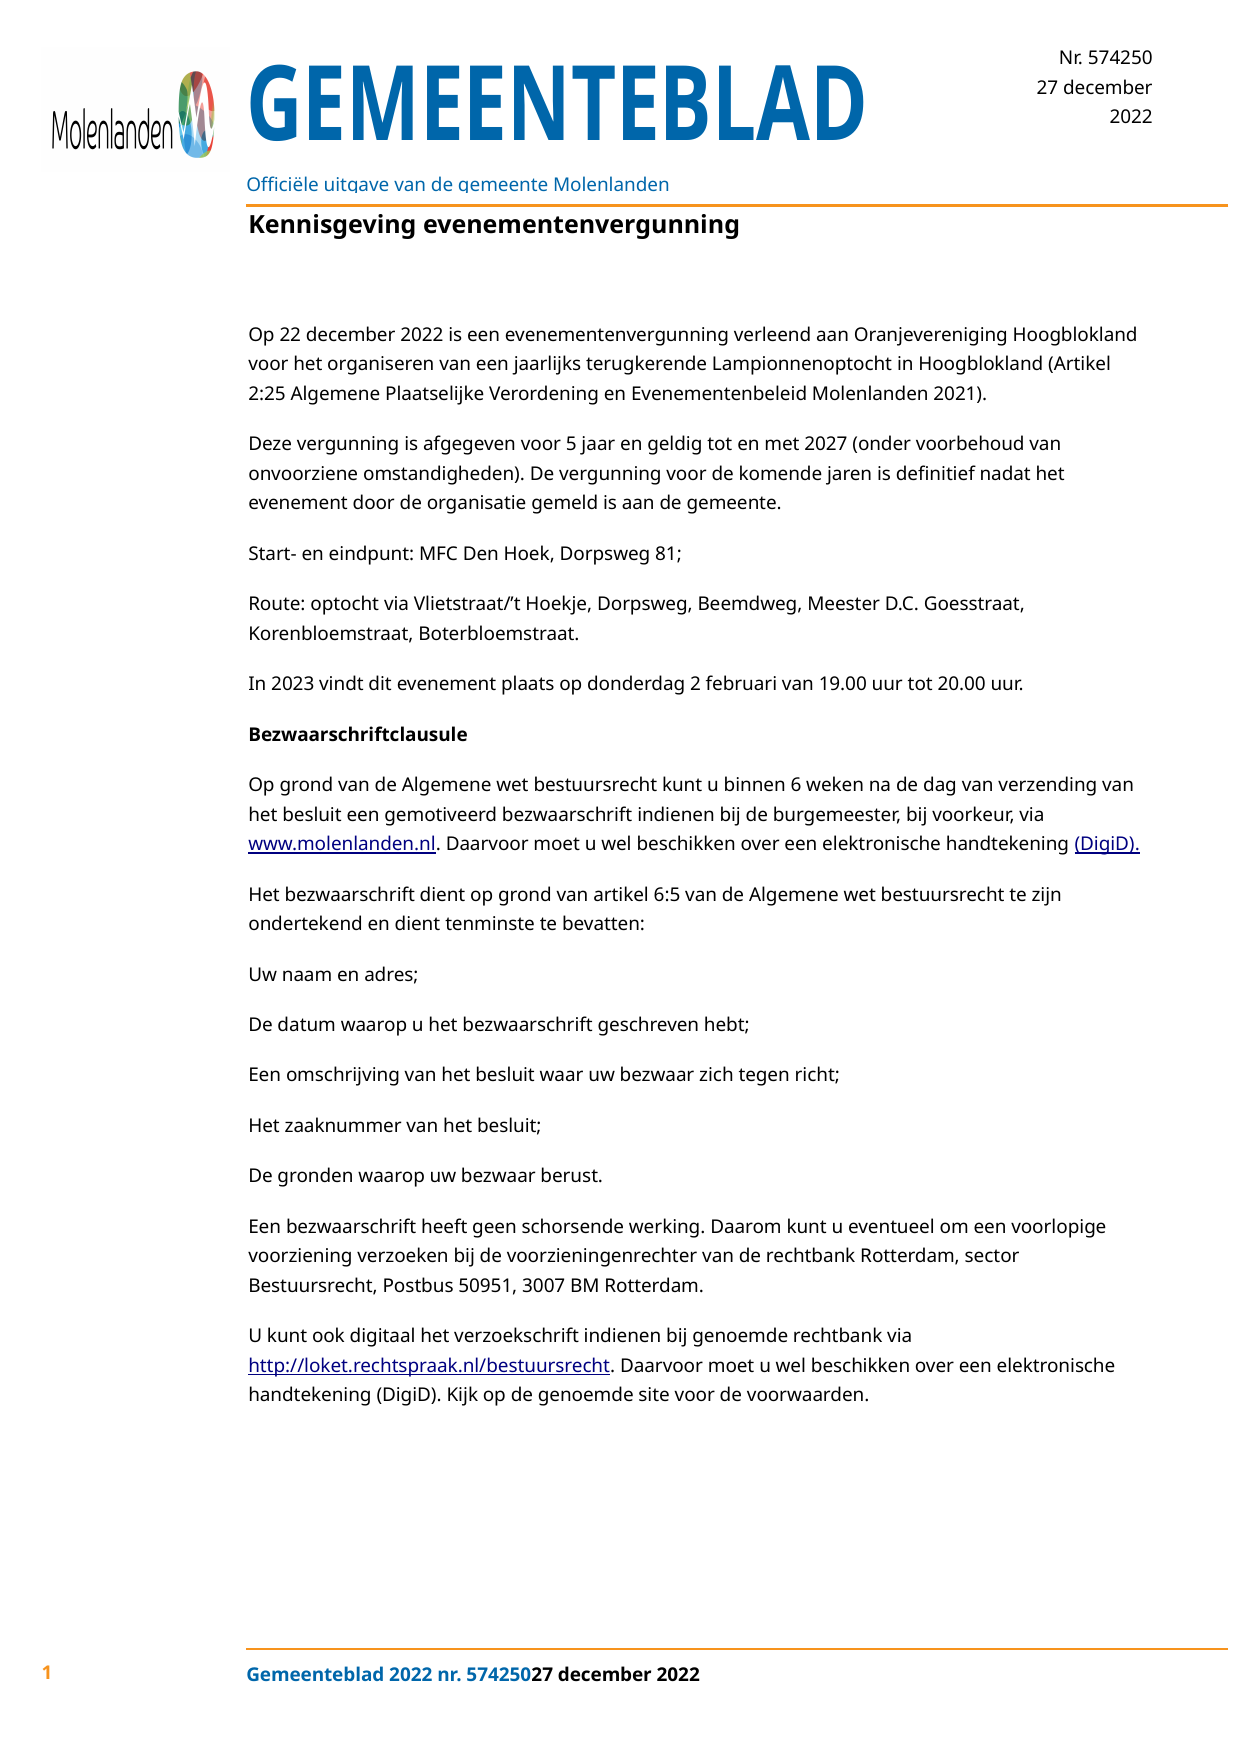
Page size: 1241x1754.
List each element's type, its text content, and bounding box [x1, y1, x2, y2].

text Deze vergunning is afgegeven voor 5 jaar en geldig tot en met 2027 (onder voorbehoud van onvoorziene omstandigheden). De vergunning voor de komende jaren is definitief nadat het evenement door de organisatie gemeld is aan de gemeente. [248, 430, 1152, 515]
picture [41, 47, 231, 172]
text De datum waarop u het bezwaarschrift geschreven hebt; [248, 1011, 1152, 1037]
text Op 22 december 2022 is een evenementenvergunning verleend aan Oranjevereniging Hoogblokland voor het organiseren van een jaarlijks terugkerende Lampionnenoptocht in Hoogblokland (Artikel 2:25 Algemene Plaatselijke Verordening en Evenementenbeleid Molenlanden 2021). [248, 321, 1152, 406]
text Bezwaarschriftclausule [248, 721, 1152, 746]
text Het zaaknummer van het besluit; [248, 1112, 1152, 1138]
text Start- en eindpunt: MFC Den Hoek, Dorpsweg 81; [248, 540, 1152, 566]
text U kunt ook digitaal het verzoekschrift indienen bij genoemde rechtbank via http://loket.rechtspraak.nl/bestuursrecht. Daarvoor moet u wel beschikken over een elektronische handtekening (DigiD). Kijk op de genoemde site voor de voorwaarden. [248, 1322, 1152, 1407]
text De gronden waarop uw bezwaar berust. [248, 1162, 1152, 1188]
text Op grond van de Algemene wet bestuursrecht kunt u binnen 6 weken na de dag van verzending van het besluit een gemotiveerd bezwaarschrift indienen bij de burgemeester, bij voorkeur, via www.molenlanden.nl. Daarvoor moet u wel beschikken over een elektronische handtekening (DigiD). [248, 771, 1152, 856]
text Het bezwaarschrift dient op grond van artikel 6:5 van de Algemene wet bestuursrecht te zijn ondertekend en dient tenminste te bevatten: [248, 881, 1152, 936]
text Kennisgeving evenementenvergunning [248, 207, 1152, 241]
text Uw naam en adres; [248, 961, 1152, 986]
text In 2023 vindt dit evenement plaats op donderdag 2 februari van 19.00 uur tot 20.00 uur. [248, 670, 1152, 696]
text Een omschrijving van het besluit waar uw bezwaar zich tegen richt; [248, 1062, 1152, 1087]
text Een bezwaarschrift heeft geen schorsende werking. Daarom kunt u eventueel om een voorlopige voorziening verzoeken bij de voorzieningenrechter van de rechtbank Rotterdam, sector Bestuursrecht, Postbus 50951, 3007 BM Rotterdam. [248, 1213, 1152, 1298]
text Route: optocht via Vlietstraat/’t Hoekje, Dorpsweg, Beemdweg, Meester D.C. Goesstraat, Korenbloemstraat, Boterbloemstraat. [248, 590, 1152, 646]
